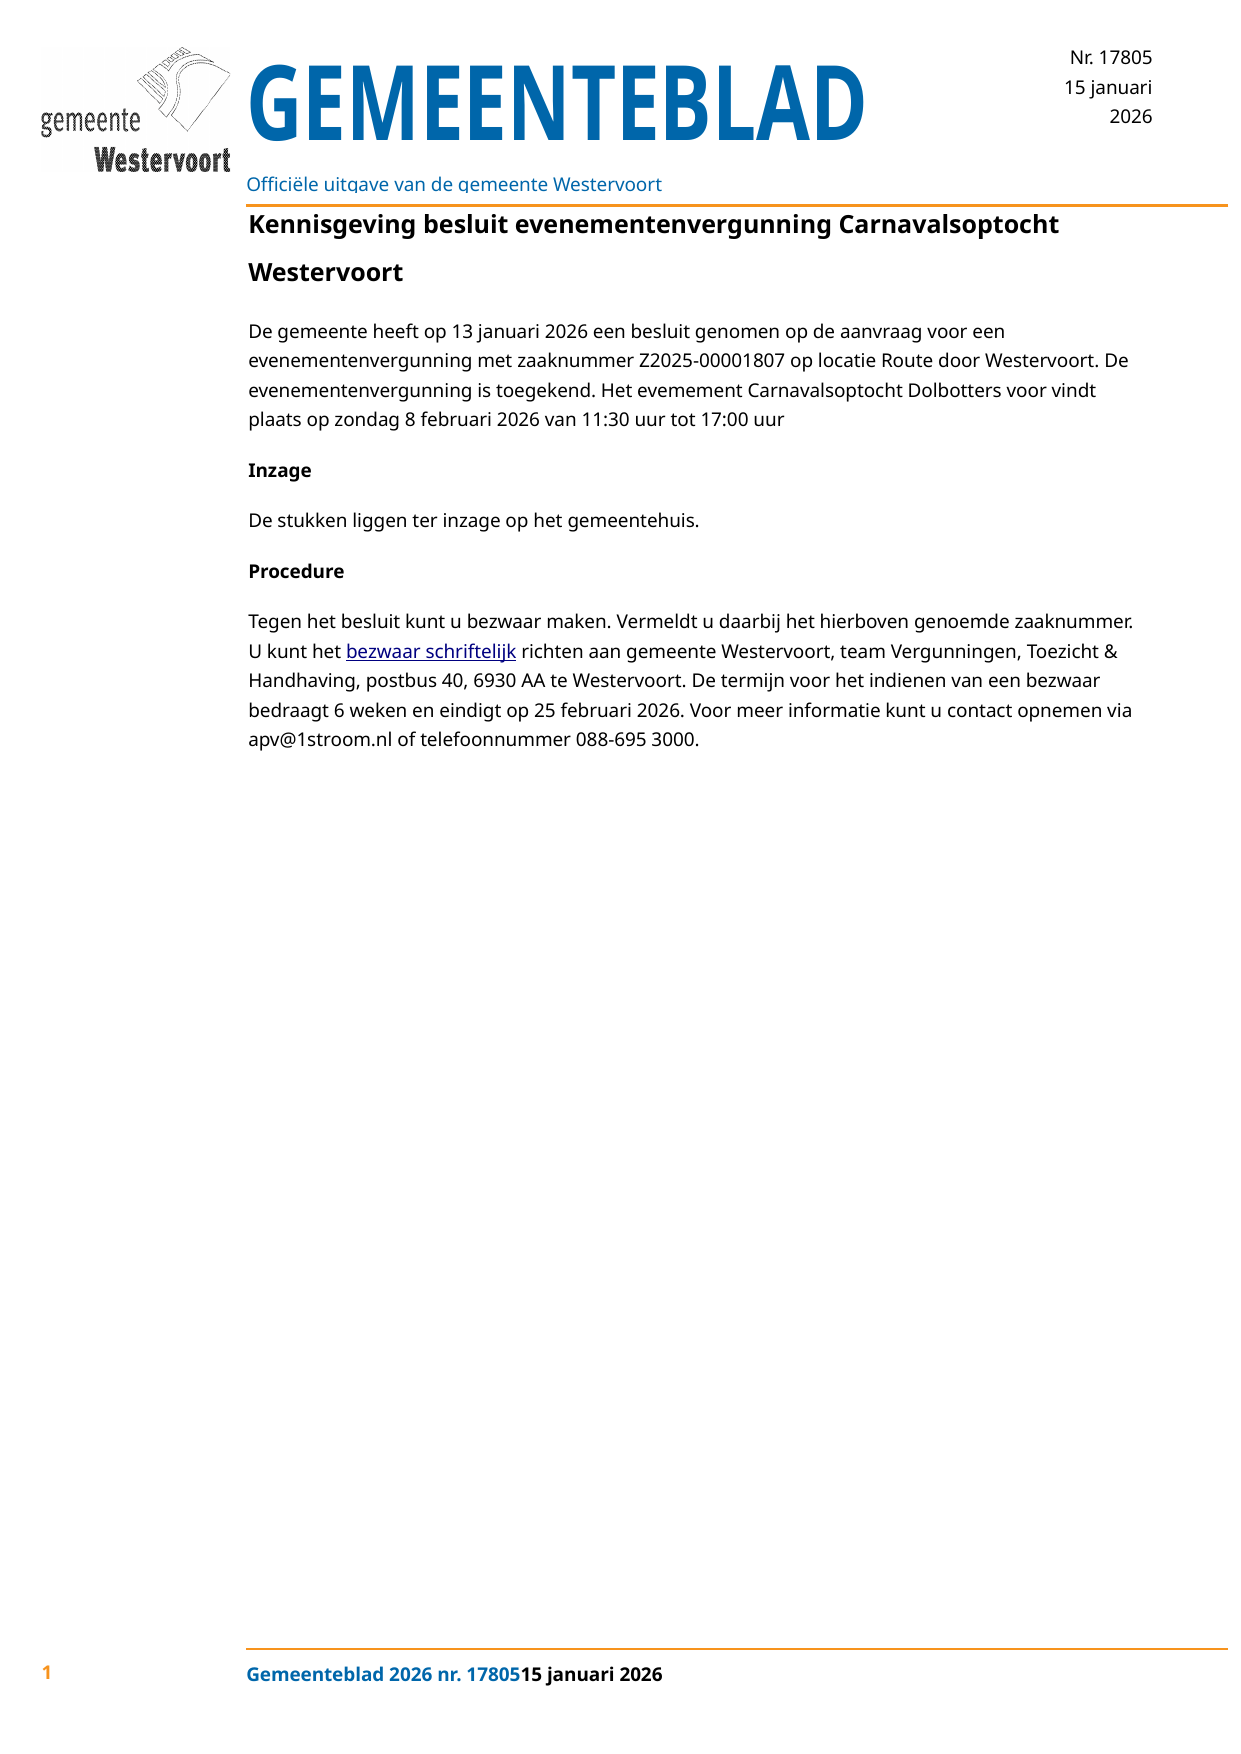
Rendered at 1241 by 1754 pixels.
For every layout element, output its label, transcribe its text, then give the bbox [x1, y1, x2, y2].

text Procedure [248, 558, 1152, 584]
text Tegen het besluit kunt u bezwaar maken. Vermeldt u daarbij het hierboven genoemde zaaknummer. U kunt het bezwaar schriftelijk richten aan gemeente Westervoort, team Vergunningen, Toezicht & Handhaving, postbus 40, 6930 AA te Westervoort. De termijn voor het indienen van een bezwaar bedraagt 6 weken en eindigt op 25 februari 2026. Voor meer informatie kunt u contact opnemen via apv@1stroom.nl of telefoonnummer 088-695 3000. [248, 608, 1152, 752]
text De stukken liggen ter inzage op het gemeentehuis. [248, 507, 1152, 533]
text De gemeente heeft op 13 januari 2026 een besluit genomen op de aanvraag voor een evenementenvergunning met zaaknummer Z2025-00001807 op locatie Route door Westervoort. De evenementenvergunning is toegekend. Het evemement Carnavalsoptocht Dolbotters voor vindt plaats op zondag 8 februari 2026 van 11:30 uur tot 17:00 uur [248, 318, 1152, 432]
picture [41, 47, 231, 172]
text Inzage [248, 457, 1152, 483]
text Kennisgeving besluit evenementenvergunning Carnavalsoptocht Westervoort [248, 207, 1152, 288]
